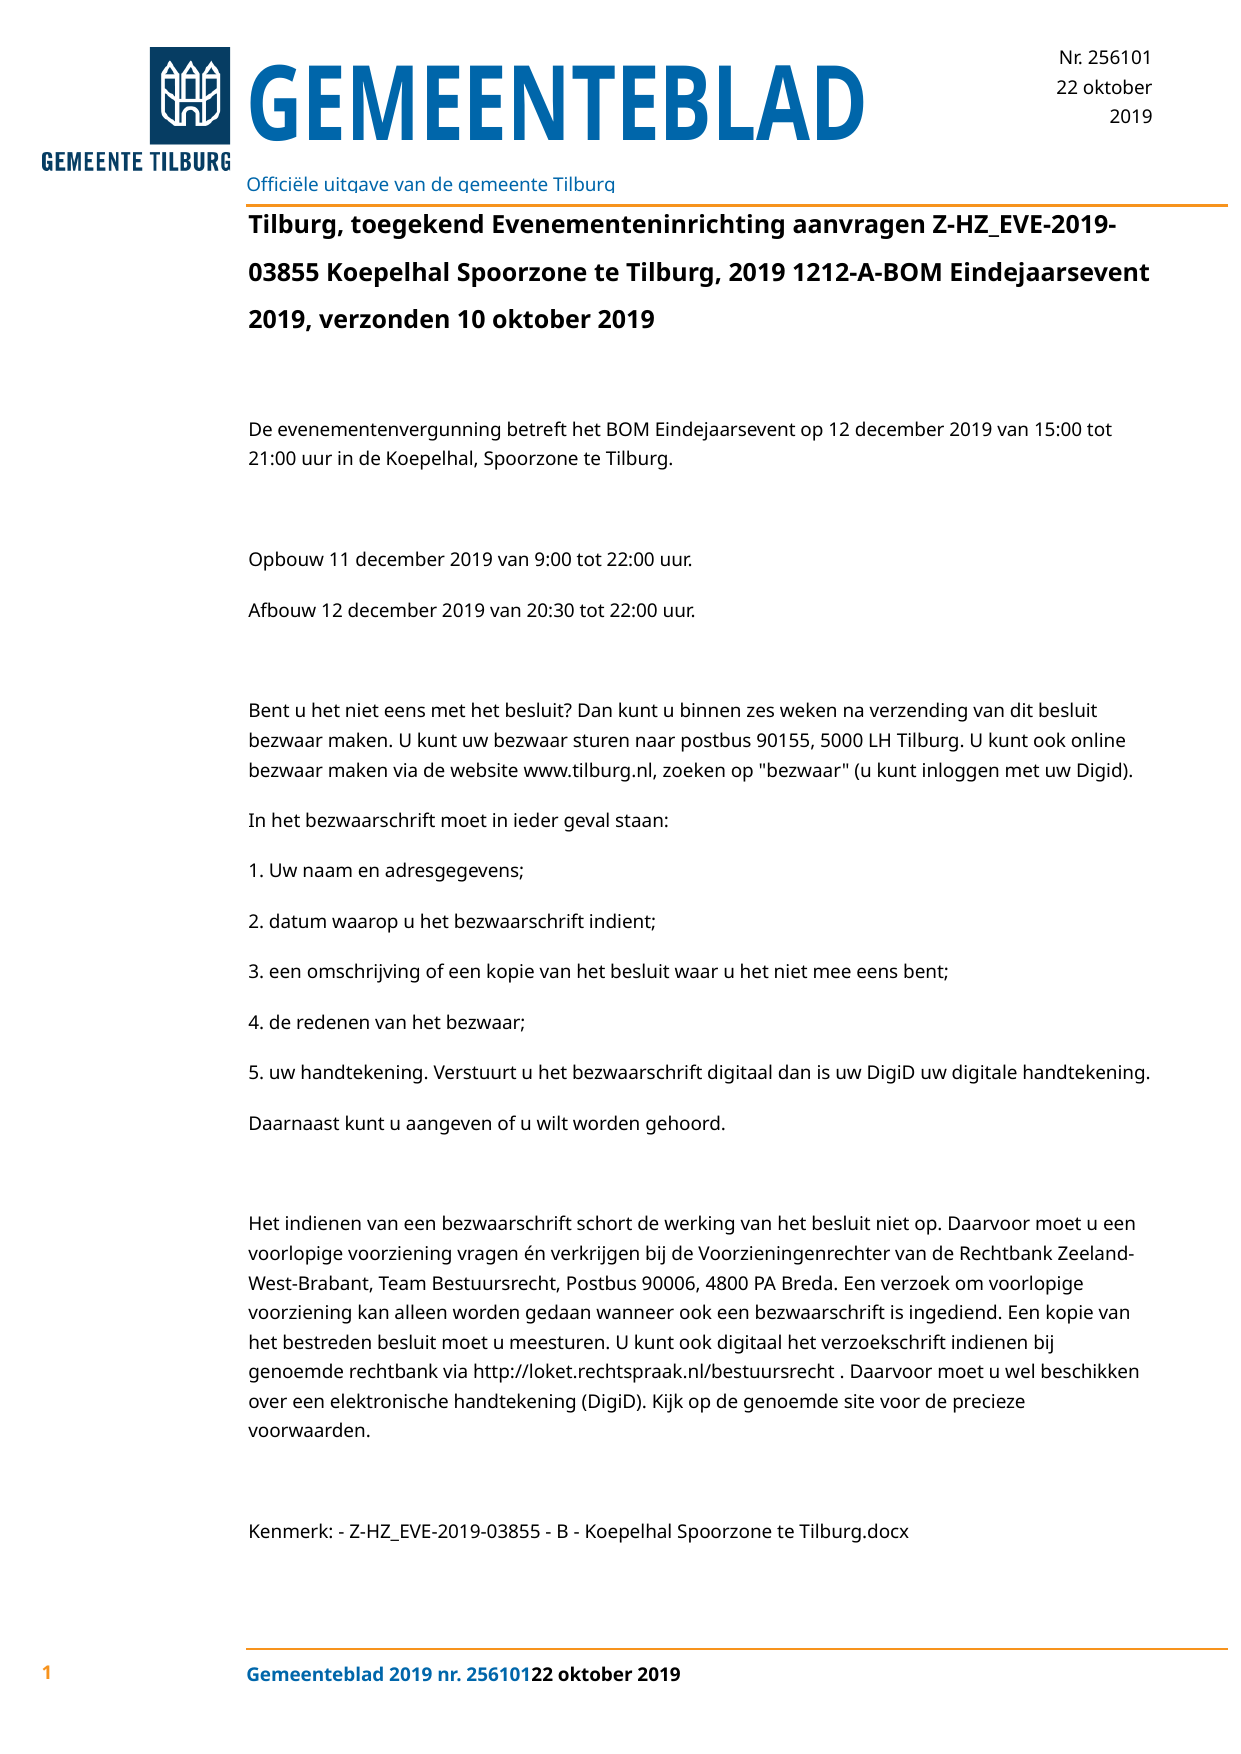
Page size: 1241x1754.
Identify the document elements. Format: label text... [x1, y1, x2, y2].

text In het bezwaarschrift moet in ieder geval staan: [248, 807, 1152, 833]
text Daarnaast kunt u aangeven of u wilt worden gehoord. [248, 1110, 1152, 1135]
text 3. een omschrijving of een kopie van het besluit waar u het niet mee eens bent; [248, 958, 1152, 984]
text Het indienen van een bezwaarschrift schort de werking van het besluit niet op. Daarvoor moet u een voorlopige voorziening vragen én verkrijgen bij de Voorzieningenrechter van de Rechtbank Zeeland-West-Brabant, Team Bestuursrecht, Postbus 90006, 4800 PA Breda. Een verzoek om voorlopige voorziening kan alleen worden gedaan wanneer ook een bezwaarschrift is ingediend. Een kopie van het bestreden besluit moet u meesturen. U kunt ook digitaal het verzoekschrift indienen bij genoemde rechtbank via http://loket.rechtspraak.nl/bestuursrecht . Daarvoor moet u wel beschikken over een elektronische handtekening (DigiD). Kijk op de genoemde site voor de precieze voorwaarden. [248, 1211, 1152, 1443]
text Kenmerk: - Z-HZ_EVE-2019-03855 - B - Koepelhal Spoorzone te Tilburg.docx [248, 1518, 1152, 1544]
text Tilburg, toegekend Evenementeninrichting aanvragen Z-HZ_EVE-2019-03855 Koepelhal Spoorzone te Tilburg, 2019 1212-A-BOM Eindejaarsevent 2019, verzonden 10 oktober 2019 [248, 207, 1152, 336]
text De evenementenvergunning betreft het BOM Eindejaarsevent op 12 december 2019 van 15:00 tot 21:00 uur in de Koepelhal, Spoorzone te Tilburg. [248, 416, 1152, 471]
text Afbouw 12 december 2019 van 20:30 tot 22:00 uur. [248, 597, 1152, 622]
text 5. uw handtekening. Verstuurt u het bezwaarschrift digitaal dan is uw DigiD uw digitale handtekening. [248, 1059, 1152, 1085]
text Opbouw 11 december 2019 van 9:00 tot 22:00 uur. [248, 546, 1152, 572]
text Bent u het niet eens met het besluit? Dan kunt u binnen zes weken na verzending van dit besluit bezwaar maken. U kunt uw bezwaar sturen naar postbus 90155, 5000 LH Tilburg. U kunt ook online bezwaar maken via de website www.tilburg.nl, zoeken op "bezwaar" (u kunt inloggen met uw Digid). [248, 698, 1152, 782]
text 1. Uw naam en adresgegevens; [248, 858, 1152, 883]
picture [41, 47, 231, 172]
text 4. de redenen van het bezwaar; [248, 1009, 1152, 1034]
text 2. datum waarop u het bezwaarschrift indient; [248, 908, 1152, 934]
